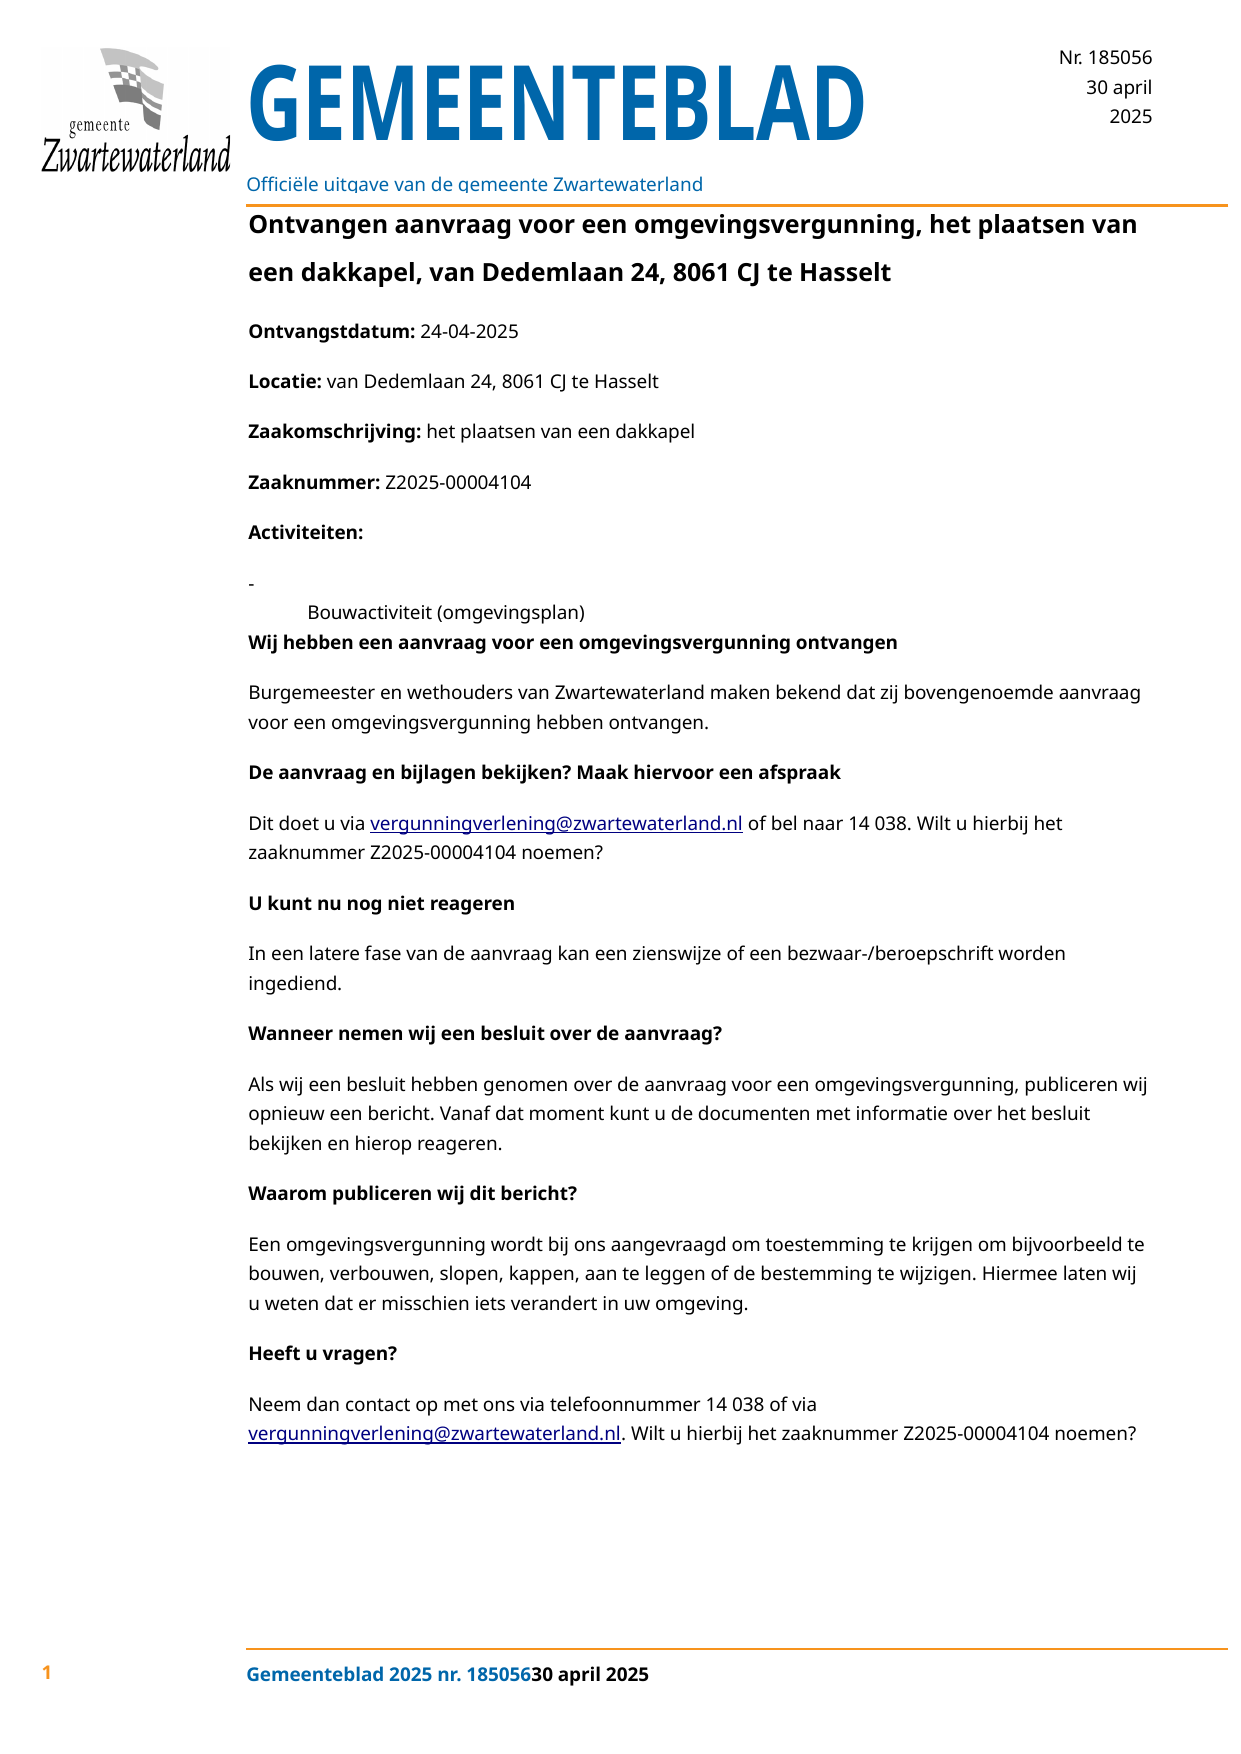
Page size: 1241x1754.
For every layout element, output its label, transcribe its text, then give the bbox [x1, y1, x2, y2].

text Dit doet u via vergunningverlening@zwartewaterland.nl of bel naar 14 038. Wilt u hierbij het zaaknummer Z2025-00004104 noemen? [248, 810, 1152, 865]
text In een latere fase van de aanvraag kan een zienswijze of een bezwaar-/beroepschrift worden ingediend. [248, 940, 1152, 996]
text Waarom publiceren wij dit bericht? [248, 1180, 1152, 1206]
text Zaakomschrijving: het plaatsen van een dakkapel [248, 419, 1152, 444]
text Wanneer nemen wij een besluit over de aanvraag? [248, 1020, 1152, 1046]
picture [41, 47, 231, 172]
text Heeft u vragen? [248, 1340, 1152, 1366]
text Burgemeester en wethouders van Zwartewaterland maken bekend dat zij bovengenoemde aanvraag voor een omgevingsvergunning hebben ontvangen. [248, 679, 1152, 735]
text U kunt nu nog niet reageren [248, 890, 1152, 916]
text Ontvangstdatum: 24-04-2025 [248, 318, 1152, 344]
text Activiteiten: [248, 519, 1152, 545]
text Ontvangen aanvraag voor een omgevingsvergunning, het plaatsen van een dakkapel, van Dedemlaan 24, 8061 CJ te Hasselt [248, 207, 1152, 288]
text Zaaknummer: Z2025-00004104 [248, 469, 1152, 495]
text Als wij een besluit hebben genomen over de aanvraag voor een omgevingsvergunning, publiceren wij opnieuw een bericht. Vanaf dat moment kunt u de documenten met informatie over het besluit bekijken en hierop reageren. [248, 1071, 1152, 1156]
text Wij hebben een aanvraag voor een omgevingsvergunning ontvangen [248, 629, 1152, 655]
text Een omgevingsvergunning wordt bij ons aangevraagd om toestemming te krijgen om bijvoorbeeld te bouwen, verbouwen, slopen, kappen, aan te leggen of de bestemming te wijzigen. Hiermee laten wij u weten dat er misschien iets verandert in uw omgeving. [248, 1231, 1152, 1316]
text Locatie: van Dedemlaan 24, 8061 CJ te Hasselt [248, 368, 1152, 394]
text De aanvraag en bijlagen bekijken? Maak hiervoor een afspraak [248, 759, 1152, 785]
list Bouwactiviteit (omgevingsplan) [248, 599, 1152, 625]
text Neem dan contact op met ons via telefoonnummer 14 038 of via vergunningverlening@zwartewaterland.nl. Wilt u hierbij het zaaknummer Z2025-00004104 noemen? [248, 1391, 1152, 1446]
